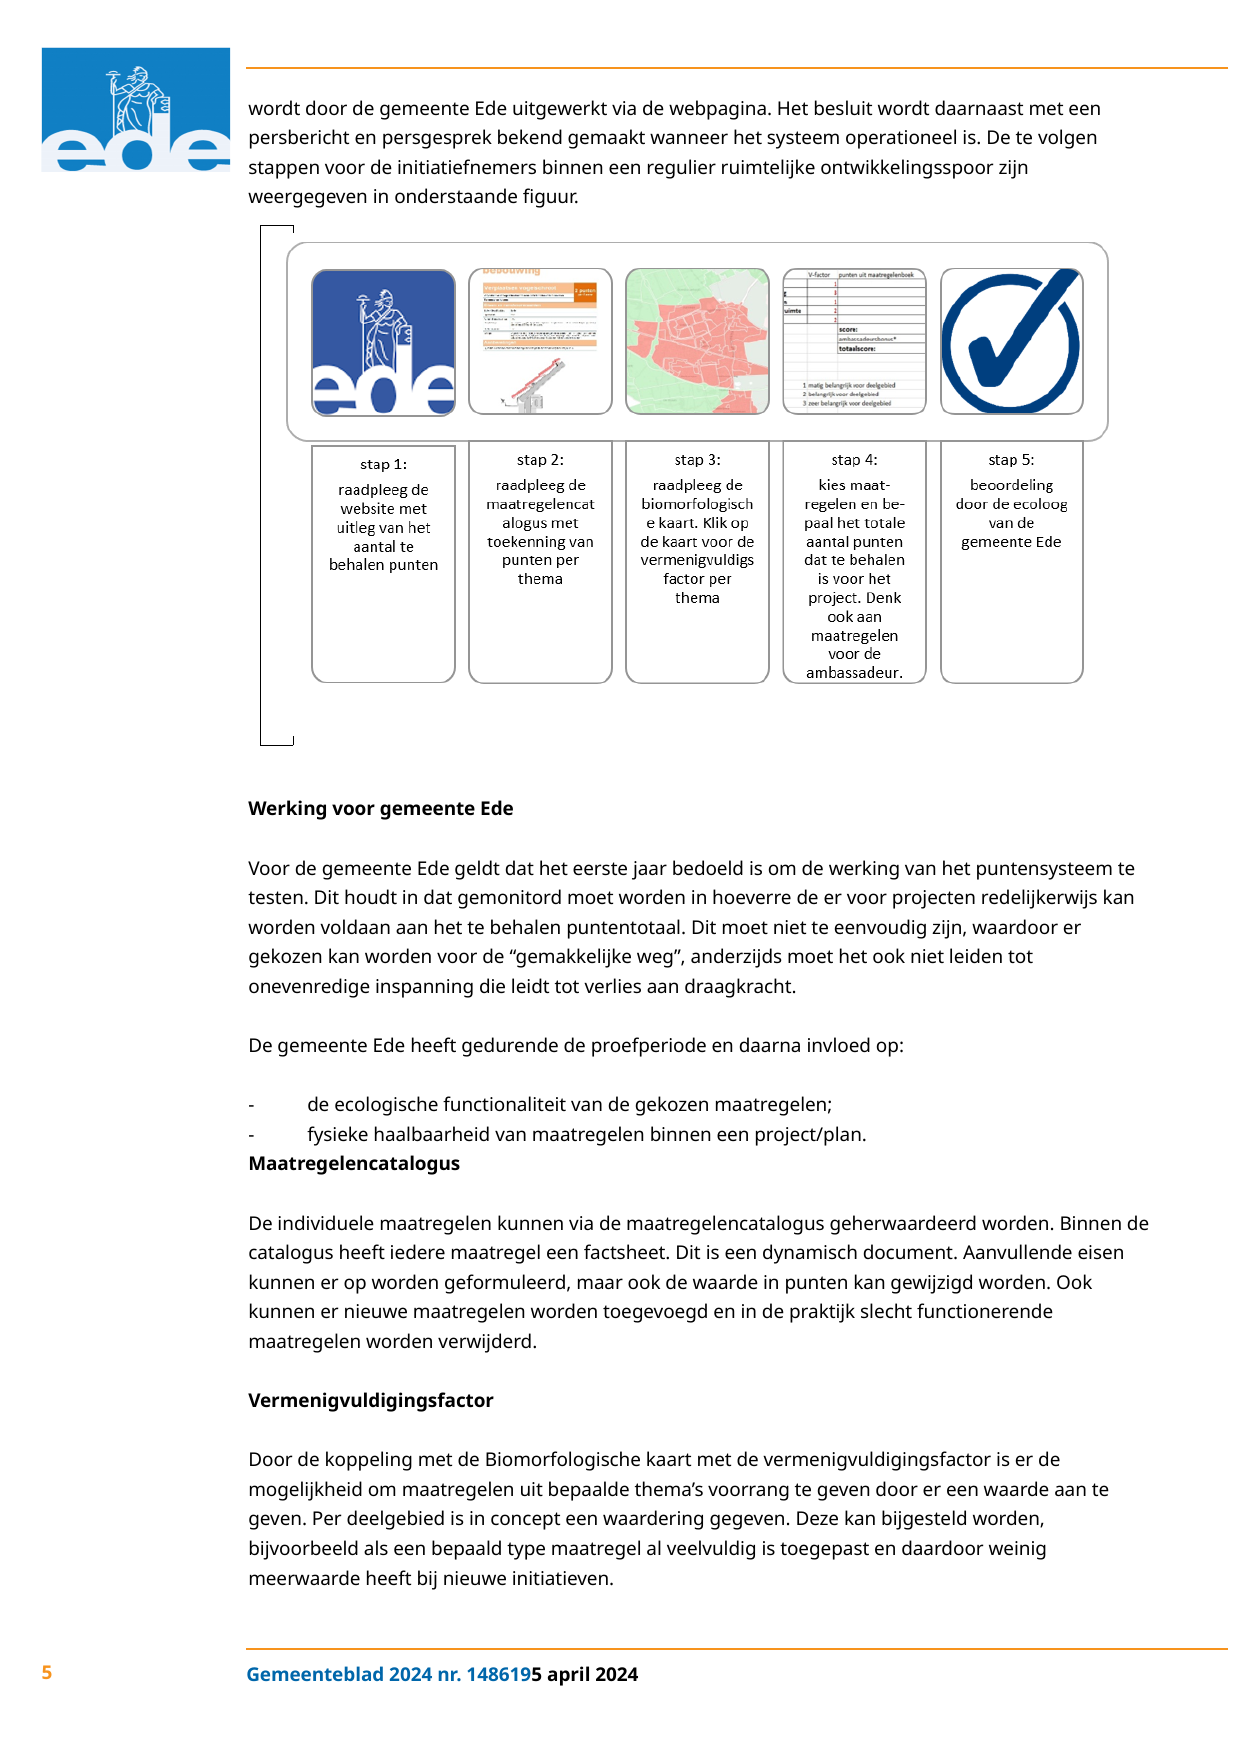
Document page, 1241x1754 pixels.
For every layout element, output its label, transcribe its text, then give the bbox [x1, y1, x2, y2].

picture [268, 233, 1173, 736]
list de ecologische functionaliteit van de gekozen maatregelen; [248, 1091, 1152, 1117]
text Voor de gemeente Ede geldt dat het eerste jaar bedoeld is om de werking van het puntensysteem te testen. Dit houdt in dat gemonitord moet worden in hoeverre de er voor projecten redelijkerwijs kan worden voldaan aan het te behalen puntentotaal. Dit moet niet te eenvoudig zijn, waardoor er gekozen kan worden voor de “gemakkelijke weg”, anderzijds moet het ook niet leiden tot onevenredige inspanning die leidt tot verlies aan draagkracht. [248, 855, 1152, 999]
picture [41, 47, 231, 172]
text Maatregelencatalogus [248, 1151, 1152, 1176]
text De individuele maatregelen kunnen via de maatregelencatalogus geherwaardeerd worden. Binnen de catalogus heeft iedere maatregel een factsheet. Dit is een dynamisch document. Aanvullende eisen kunnen er op worden geformuleerd, maar ook de waarde in punten kan gewijzigd worden. Ook kunnen er nieuwe maatregelen worden toegevoegd en in de praktijk slecht functionerende maatregelen worden verwijderd. [248, 1210, 1152, 1354]
text Vermenigvuldigingsfactor [248, 1387, 1152, 1413]
text Door de koppeling met de Biomorfologische kaart met de vermenigvuldigingsfactor is er de mogelijkheid om maatregelen uit bepaalde thema’s voorrang te geven door er een waarde aan te geven. Per deelgebied is in concept een waardering gegeven. Deze kan bijgesteld worden, bijvoorbeeld als een bepaald type maatregel al veelvuldig is toegepast en daardoor weinig meerwaarde heeft bij nieuwe initiatieven. [248, 1446, 1152, 1591]
text De gemeente Ede heeft gedurende de proefperiode en daarna invloed op: [248, 1032, 1152, 1058]
list fysieke haalbaarheid van maatregelen binnen een project/plan. [248, 1121, 1152, 1147]
text Werking voor gemeente Ede [248, 796, 1152, 821]
text wordt door de gemeente Ede uitgewerkt via de webpagina. Het besluit wordt daarnaast met een persbericht en persgesprek bekend gemaakt wanneer het systeem operationeel is. De te volgen stappen voor de initiatiefnemers binnen een regulier ruimtelijke ontwikkelingsspoor zijn weergegeven in onderstaande figuur. [248, 95, 1152, 209]
